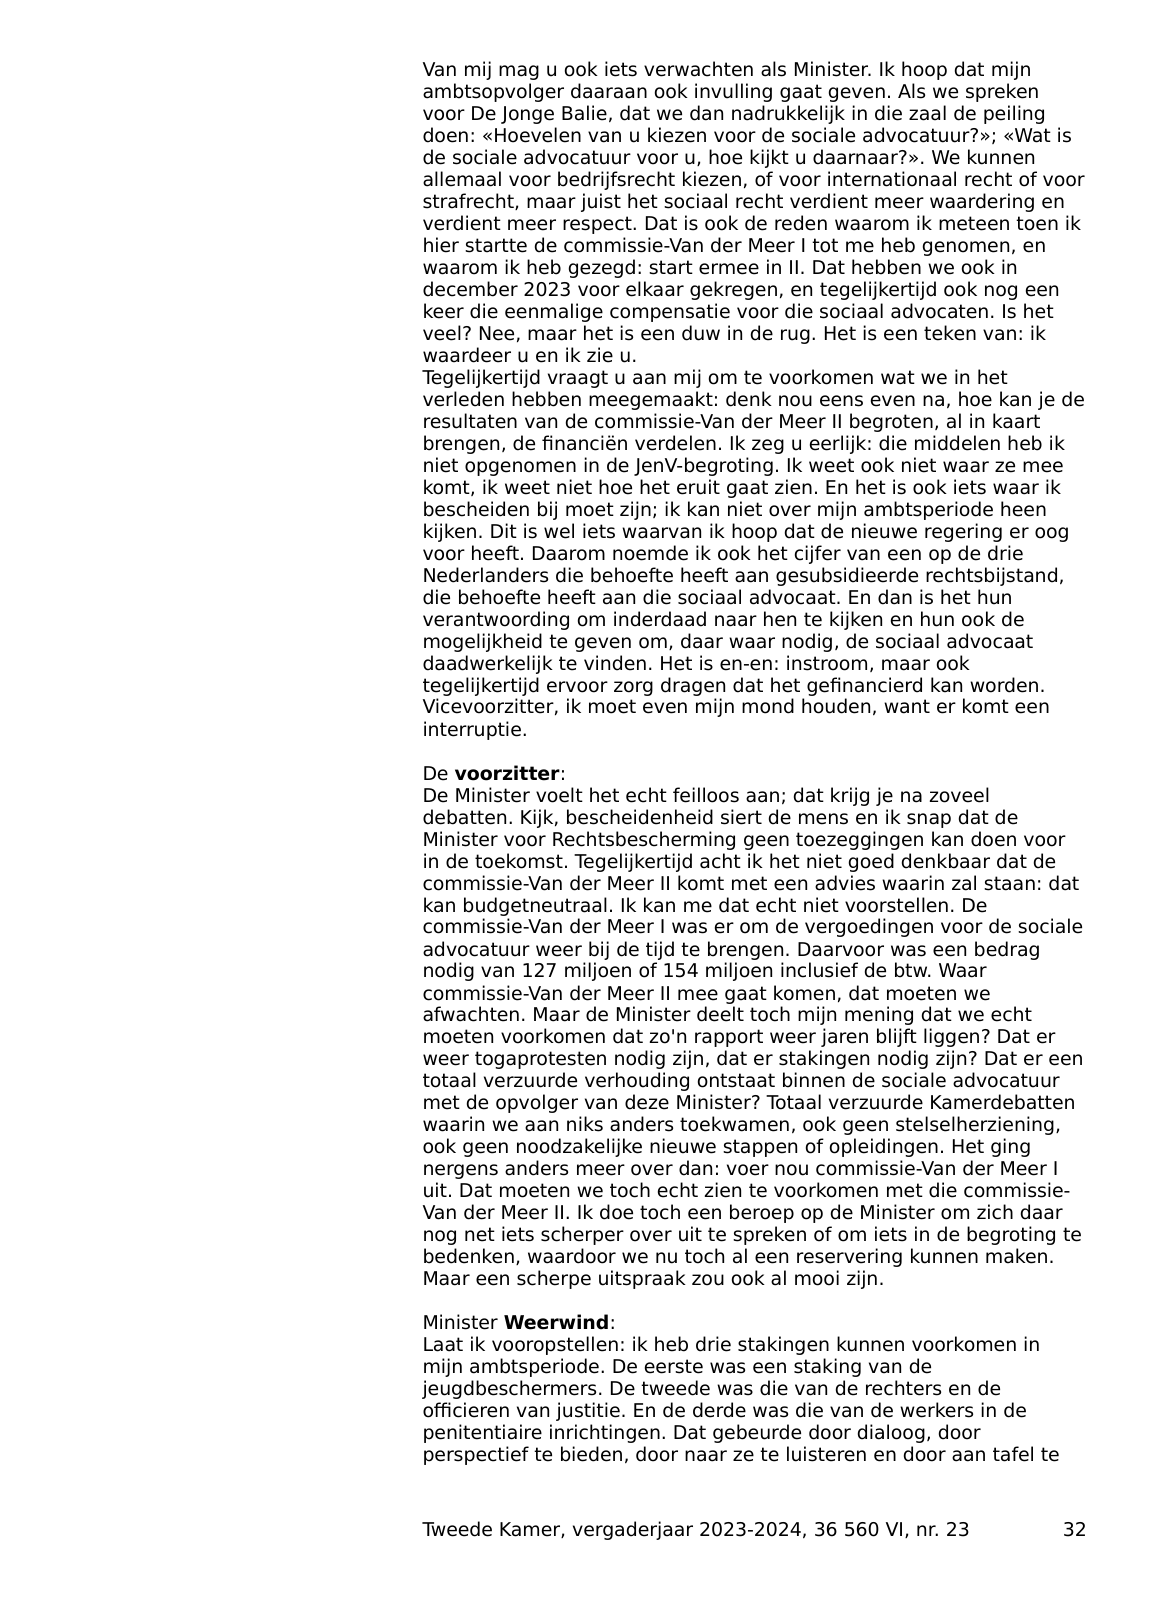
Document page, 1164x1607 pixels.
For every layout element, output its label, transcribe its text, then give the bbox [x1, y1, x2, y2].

text Minister Weerwind: [422, 1312, 1087, 1334]
text De voorzitter: [422, 763, 1087, 784]
text Tegelijkertijd vraagt u aan mij om te voorkomen wat we in het verleden hebben meegemaakt: denk nou eens even na, hoe kan je de resultaten van de commissie-Van der Meer II begroten, al in kaart brengen, de financiën verdelen. Ik zeg u eerlijk: die middelen heb ik niet opgenomen in de JenV-begroting. Ik weet ook niet waar ze mee komt, ik weet niet hoe het eruit gaat zien. En het is ook iets waar ik bescheiden bij moet zijn; ik kan niet over mijn ambtsperiode heen kijken. Dit is wel iets waarvan ik hoop dat de nieuwe regering er oog voor heeft. Daarom noemde ik ook het cijfer van een op de drie Nederlanders die behoefte heeft aan gesubsidieerde rechtsbijstand, die behoefte heeft aan die sociaal advocaat. En dan is het hun verantwoording om inderdaad naar hen te kijken en hun ook de mogelijkheid te geven om, daar waar nodig, de sociaal advocaat daadwerkelijk te vinden. Het is en-en: instroom, maar ook tegelijkertijd ervoor zorg dragen dat het gefinancierd kan worden. [422, 367, 1087, 696]
text Vicevoorzitter, ik moet even mijn mond houden, want er komt een interruptie. [422, 696, 1087, 740]
text De Minister voelt het echt feilloos aan; dat krijg je na zoveel debatten. Kijk, bescheidenheid siert de mens en ik snap dat de Minister voor Rechtsbescherming geen toezeggingen kan doen voor in de toekomst. Tegelijkertijd acht ik het niet goed denkbaar dat de commissie-Van der Meer II komt met een advies waarin zal staan: dat kan budgetneutraal. Ik kan me dat echt niet voorstellen. De commissie-Van der Meer I was er om de vergoedingen voor de sociale advocatuur weer bij de tijd te brengen. Daarvoor was een bedrag nodig van 127 miljoen of 154 miljoen inclusief de btw. Waar commissie-Van der Meer II mee gaat komen, dat moeten we afwachten. Maar de Minister deelt toch mijn mening dat we echt moeten voorkomen dat zo'n rapport weer jaren blijft liggen? Dat er weer togaprotesten nodig zijn, dat er stakingen nodig zijn? Dat er een totaal verzuurde verhouding ontstaat binnen de sociale advocatuur met de opvolger van deze Minister? Totaal verzuurde Kamerdebatten waarin we aan niks anders toekwamen, ook geen stelselherziening, ook geen noodzakelijke nieuwe stappen of opleidingen. Het ging nergens anders meer over dan: voer nou commissie-Van der Meer I uit. Dat moeten we toch echt zien te voorkomen met die commissie-Van der Meer II. Ik doe toch een beroep op de Minister om zich daar nog net iets scherper over uit te spreken of om iets in de begroting te bedenken, waardoor we nu toch al een reservering kunnen maken. Maar een scherpe uitspraak zou ook al mooi zijn. [422, 784, 1087, 1290]
text Laat ik vooropstellen: ik heb drie stakingen kunnen voorkomen in mijn ambtsperiode. De eerste was een staking van de jeugdbeschermers. De tweede was die van de rechters en de officieren van justitie. En de derde was die van de werkers in de penitentiaire inrichtingen. Dat gebeurde door dialoog, door perspectief te bieden, door naar ze te luisteren en door aan tafel te [422, 1334, 1087, 1466]
text Van mij mag u ook iets verwachten als Minister. Ik hoop dat mijn ambtsopvolger daaraan ook invulling gaat geven. Als we spreken voor De Jonge Balie, dat we dan nadrukkelijk in die zaal de peiling doen: «Hoevelen van u kiezen voor de sociale advocatuur?»; «Wat is de sociale advocatuur voor u, hoe kijkt u daarnaar?». We kunnen allemaal voor bedrijfsrecht kiezen, of voor internationaal recht of voor strafrecht, maar juist het sociaal recht verdient meer waardering en verdient meer respect. Dat is ook de reden waarom ik meteen toen ik hier startte de commissie-Van der Meer I tot me heb genomen, en waarom ik heb gezegd: start ermee in II. Dat hebben we ook in december 2023 voor elkaar gekregen, en tegelijkertijd ook nog een keer die eenmalige compensatie voor die sociaal advocaten. Is het veel? Nee, maar het is een duw in de rug. Het is een teken van: ik waardeer u en ik zie u. [422, 59, 1087, 367]
